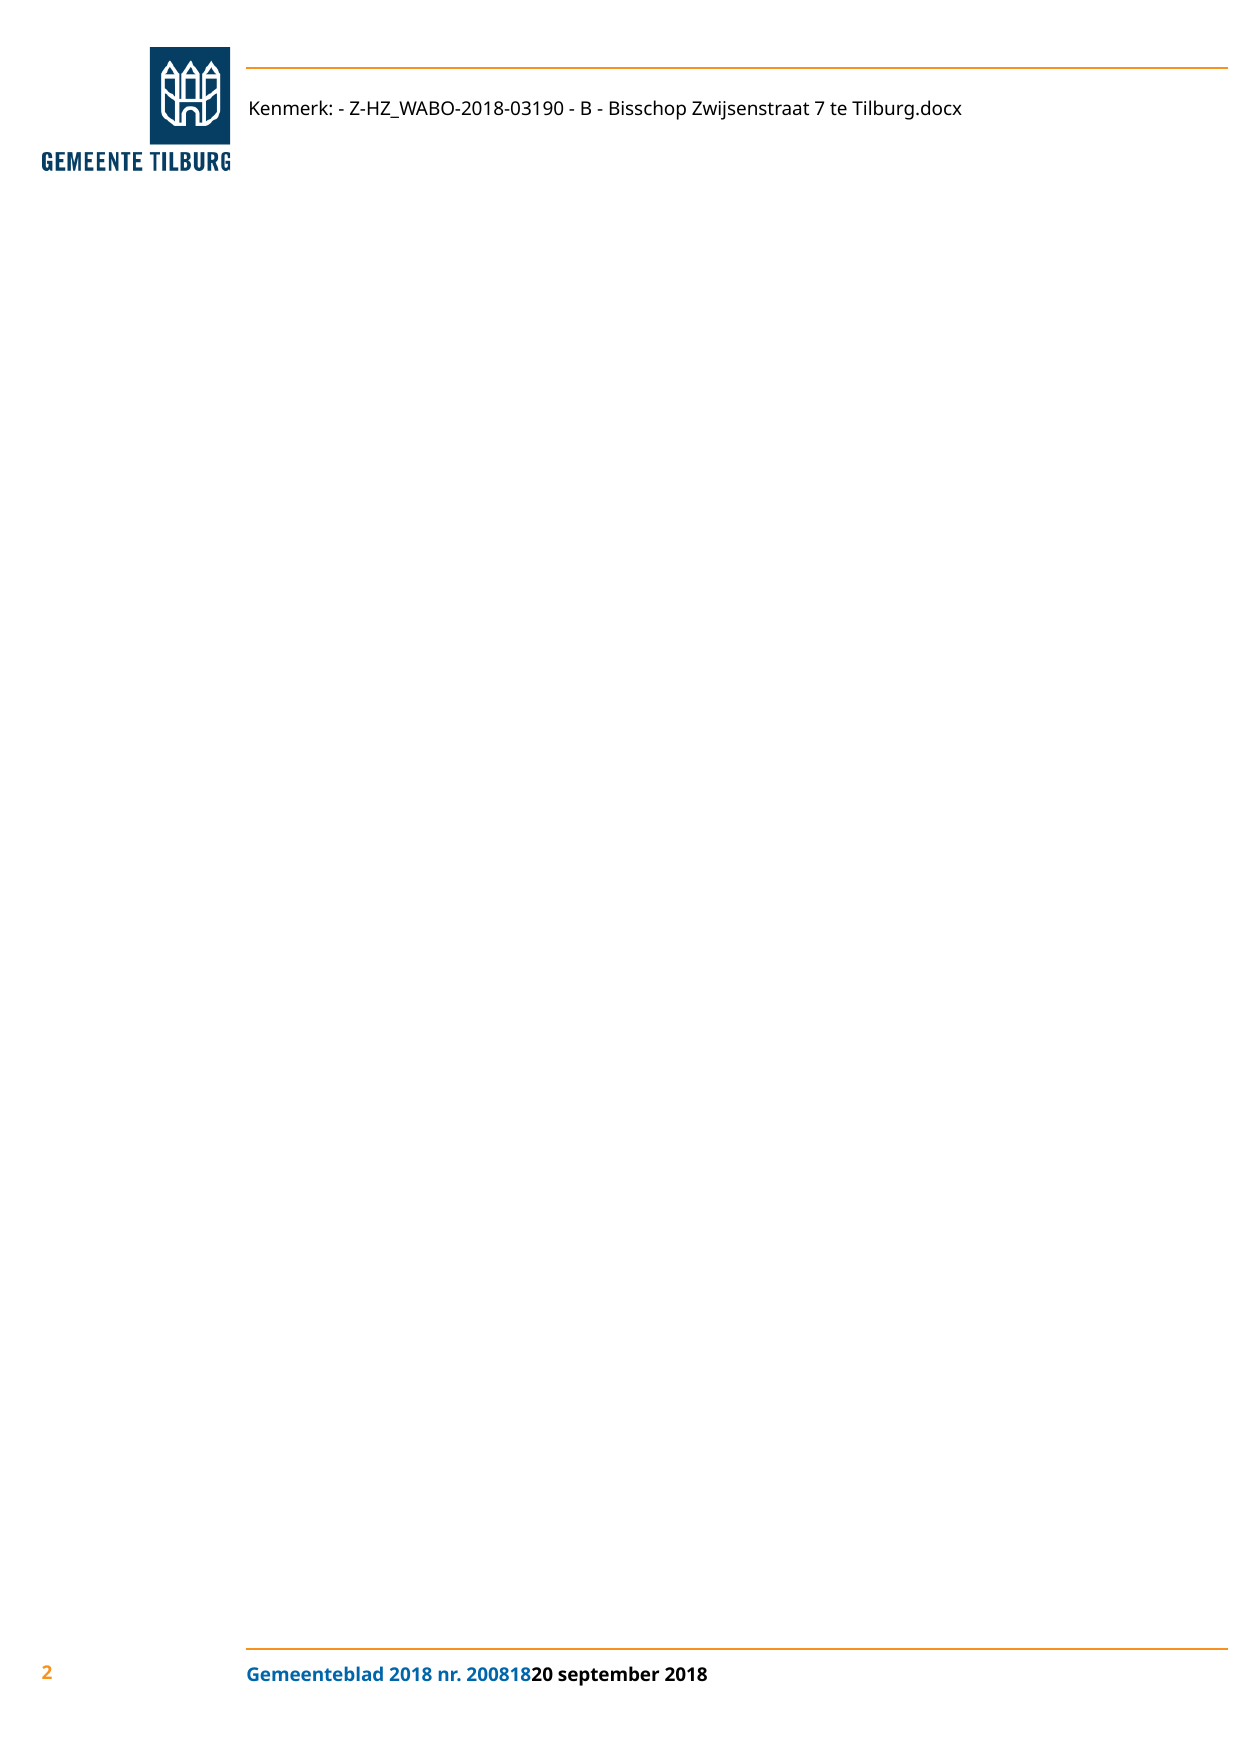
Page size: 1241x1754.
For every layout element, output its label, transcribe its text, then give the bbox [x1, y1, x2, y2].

picture [41, 47, 231, 172]
text Kenmerk: - Z-HZ_WABO-2018-03190 - B - Bisschop Zwijsenstraat 7 te Tilburg.docx [248, 95, 1152, 121]
